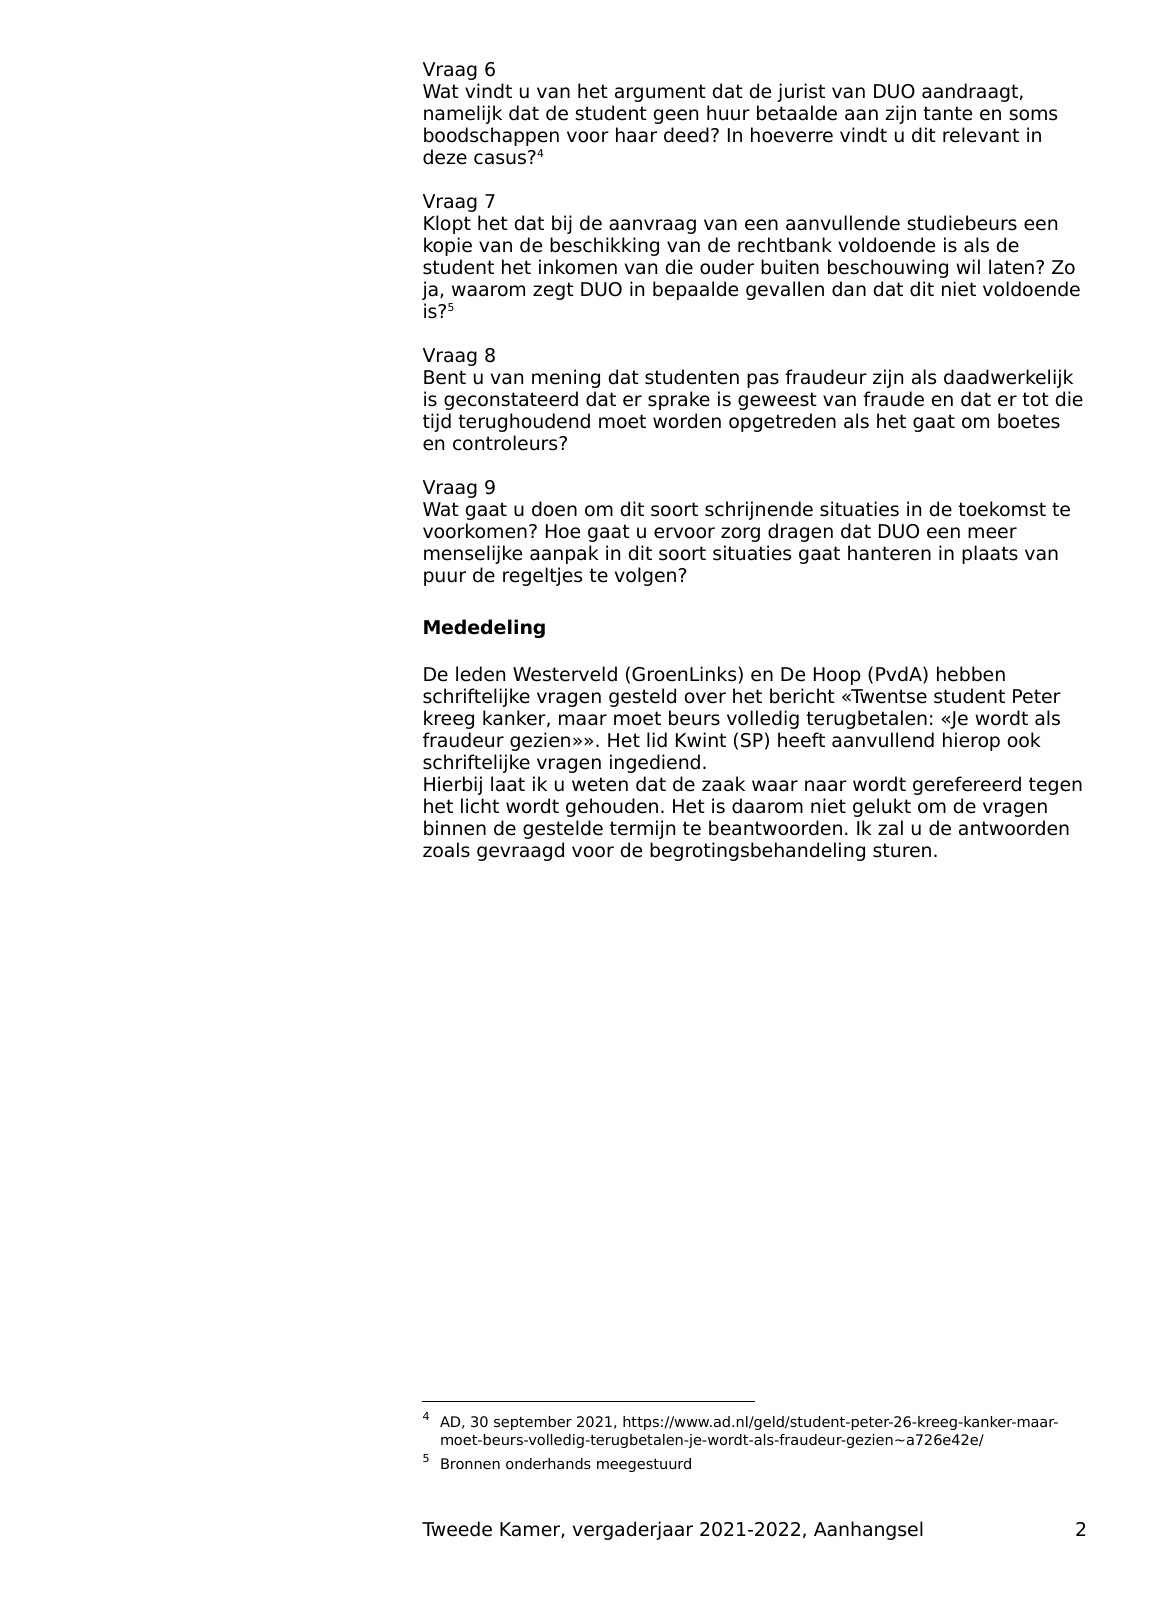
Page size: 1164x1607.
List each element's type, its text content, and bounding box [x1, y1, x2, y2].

text Klopt het dat bij de aanvraag van een aanvullende studiebeurs een kopie van de beschikking van de rechtbank voldoende is als de student het inkomen van die ouder buiten beschouwing wil laten? Zo ja, waarom zegt DUO in bepaalde gevallen dan dat dit niet voldoende is? [422, 213, 1087, 323]
text Wat gaat u doen om dit soort schrijnende situaties in de toekomst te voorkomen? Hoe gaat u ervoor zorg dragen dat DUO een meer menselijke aanpak in dit soort situaties gaat hanteren in plaats van puur de regeltjes te volgen? [422, 499, 1087, 587]
text Wat vindt u van het argument dat de jurist van DUO aandraagt, namelijk dat de student geen huur betaalde aan zijn tante en soms boodschappen voor haar deed? In hoeverre vindt u dit relevant in deze casus? [422, 81, 1087, 169]
text Vraag 6 [422, 59, 1087, 81]
text Hierbij laat ik u weten dat de zaak waar naar wordt gerefereerd tegen het licht wordt gehouden. Het is daarom niet gelukt om de vragen binnen de gestelde termijn te beantwoorden. Ik zal u de antwoorden zoals gevraagd voor de begrotingsbehandeling sturen. [422, 774, 1087, 862]
text Bent u van mening dat studenten pas fraudeur zijn als daadwerkelijk is geconstateerd dat er sprake is geweest van fraude en dat er tot die tijd terughoudend moet worden opgetreden als het gaat om boetes en controleurs? [422, 367, 1087, 455]
text De leden Westerveld (GroenLinks) en De Hoop (PvdA) hebben schriftelijke vragen gesteld over het bericht «Twentse student Peter kreeg kanker, maar moet beurs volledig terugbetalen: «Je wordt als fraudeur gezien»». Het lid Kwint (SP) heeft aanvullend hierop ook schriftelijke vragen ingediend. [422, 664, 1087, 774]
text Vraag 8 [422, 345, 1087, 367]
text Vraag 9 [422, 477, 1087, 499]
text Bronnen onderhands meegestuurd [422, 1452, 1087, 1474]
subtitle Mededeling [422, 617, 1087, 639]
text Vraag 7 [422, 191, 1087, 213]
text AD, 30 september 2021, https://www.ad.nl/geld/student-peter-26-kreeg-kanker-maar-moet-beurs-volledig-terugbetalen-je-wordt-als-fraudeur-gezien~a726e42e/ [422, 1410, 1087, 1449]
